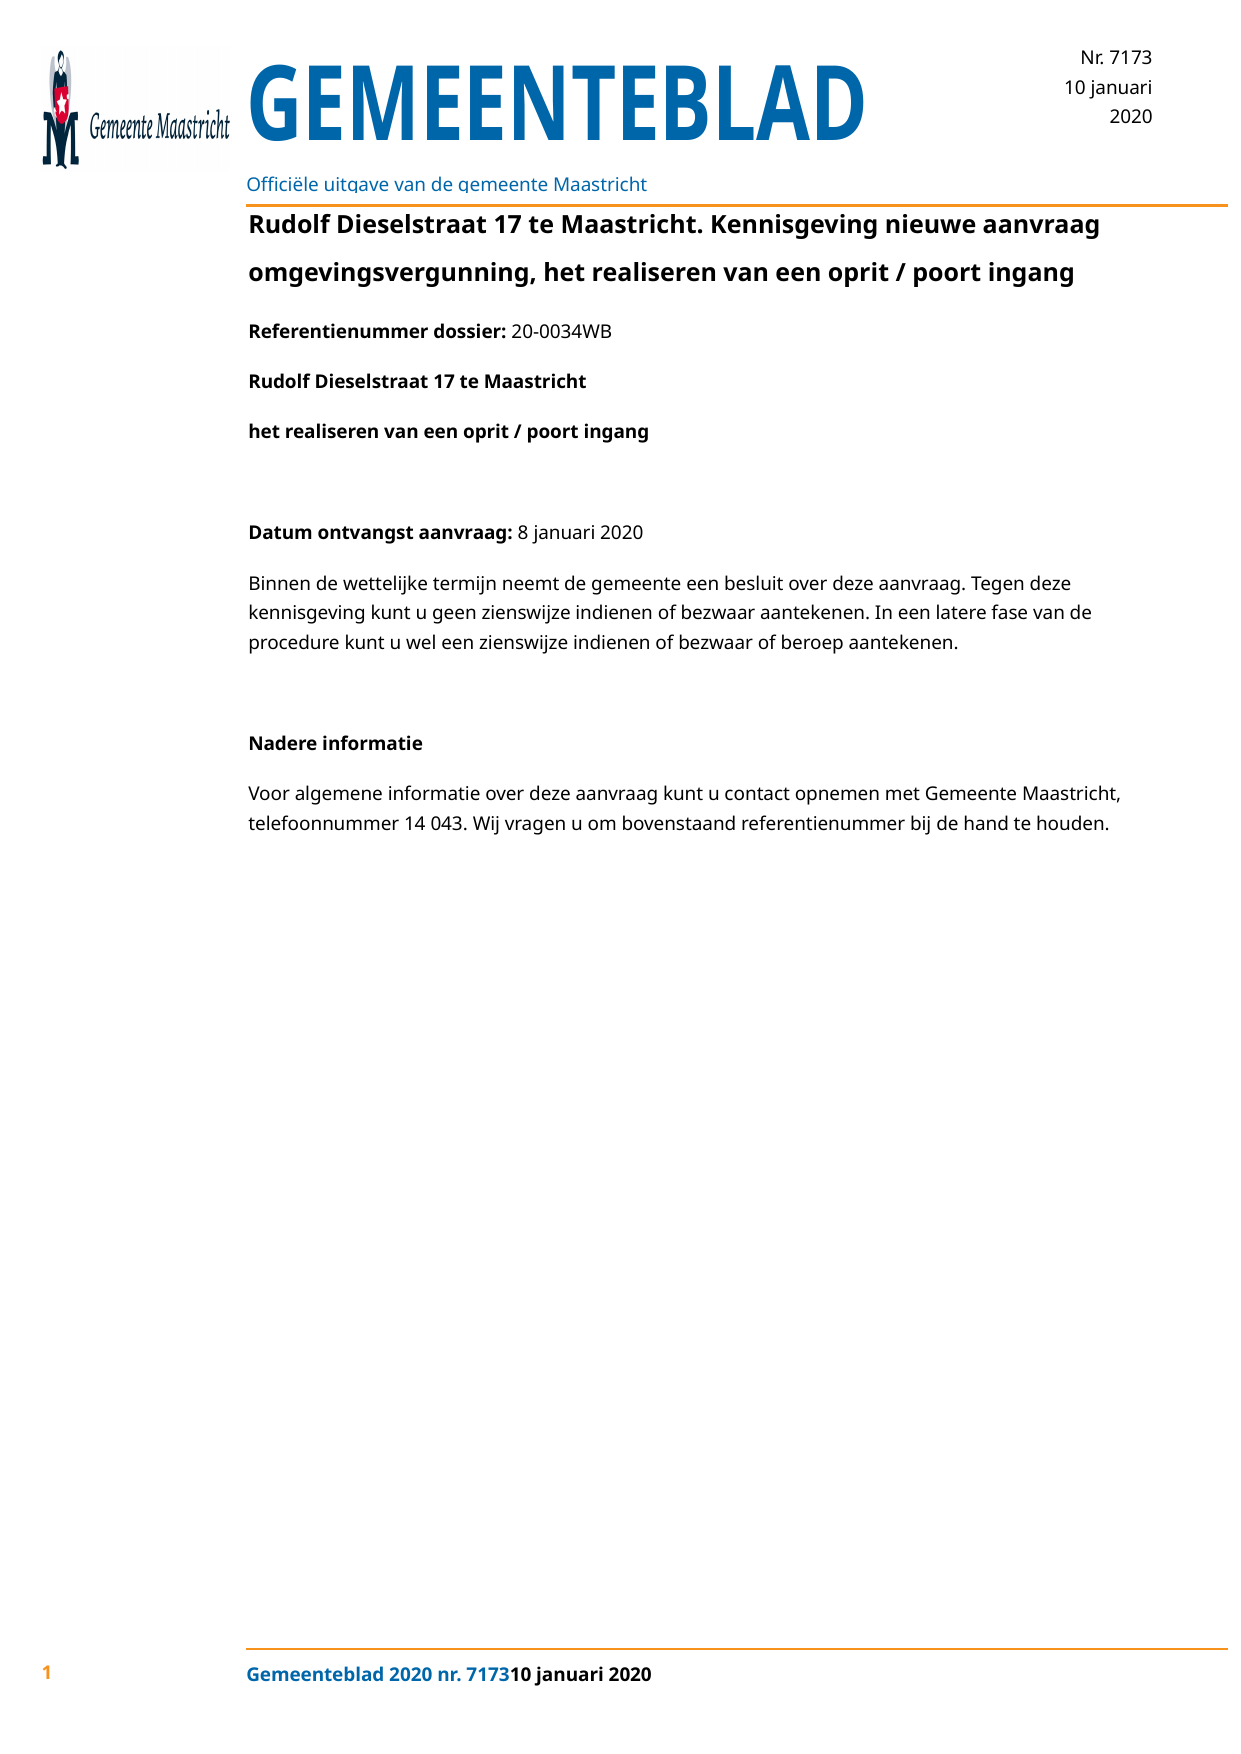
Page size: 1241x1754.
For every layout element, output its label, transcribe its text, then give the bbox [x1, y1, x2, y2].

text Rudolf Dieselstraat 17 te Maastricht [248, 368, 1152, 394]
text het realiseren van een oprit / poort ingang [248, 419, 1152, 444]
text Rudolf Dieselstraat 17 te Maastricht. Kennisgeving nieuwe aanvraag omgevingsvergunning, het realiseren van een oprit / poort ingang [248, 207, 1152, 288]
picture [41, 47, 231, 172]
text Nadere informatie [248, 730, 1152, 756]
text Voor algemene informatie over deze aanvraag kunt u contact opnemen met Gemeente Maastricht, telefoonnummer 14 043. Wij vragen u om bovenstaand referentienummer bij de hand te houden. [248, 780, 1152, 836]
text Binnen de wettelijke termijn neemt de gemeente een besluit over deze aanvraag. Tegen deze kennisgeving kunt u geen zienswijze indienen of bezwaar aantekenen. In een latere fase van de procedure kunt u wel een zienswijze indienen of bezwaar of beroep aantekenen. [248, 570, 1152, 655]
text Datum ontvangst aanvraag: 8 januari 2020 [248, 519, 1152, 545]
text Referentienummer dossier: 20-0034WB [248, 318, 1152, 344]
